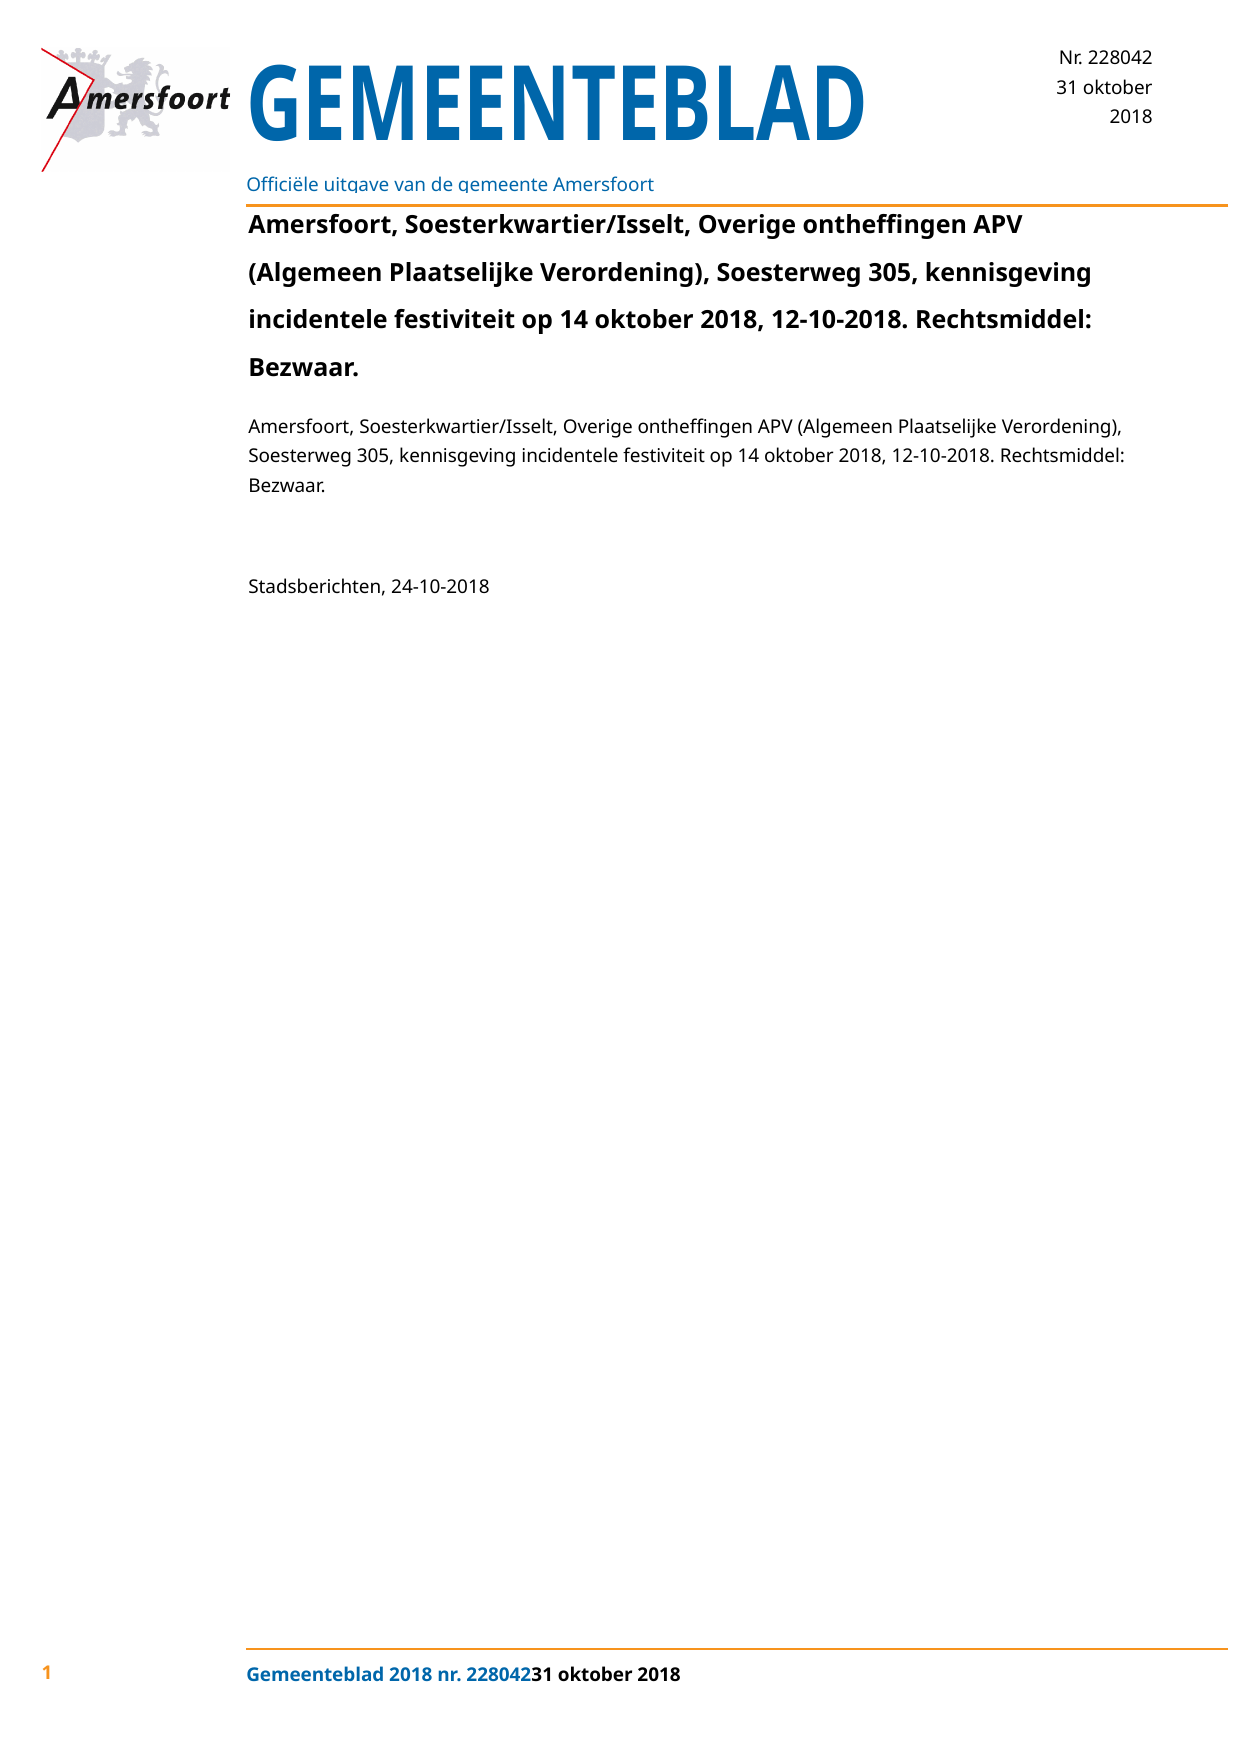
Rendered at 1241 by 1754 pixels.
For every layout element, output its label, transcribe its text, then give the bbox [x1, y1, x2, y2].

text Amersfoort, Soesterkwartier/Isselt, Overige ontheffingen APV (Algemeen Plaatselijke Verordening), Soesterweg 305, kennisgeving incidentele festiviteit op 14 oktober 2018, 12-10-2018. Rechtsmiddel: Bezwaar. [248, 207, 1152, 384]
text Stadsberichten, 24-10-2018 [248, 573, 1152, 599]
picture [41, 47, 231, 172]
text Amersfoort, Soesterkwartier/Isselt, Overige ontheffingen APV (Algemeen Plaatselijke Verordening), Soesterweg 305, kennisgeving incidentele festiviteit op 14 oktober 2018, 12-10-2018. Rechtsmiddel: Bezwaar. [248, 413, 1152, 498]
